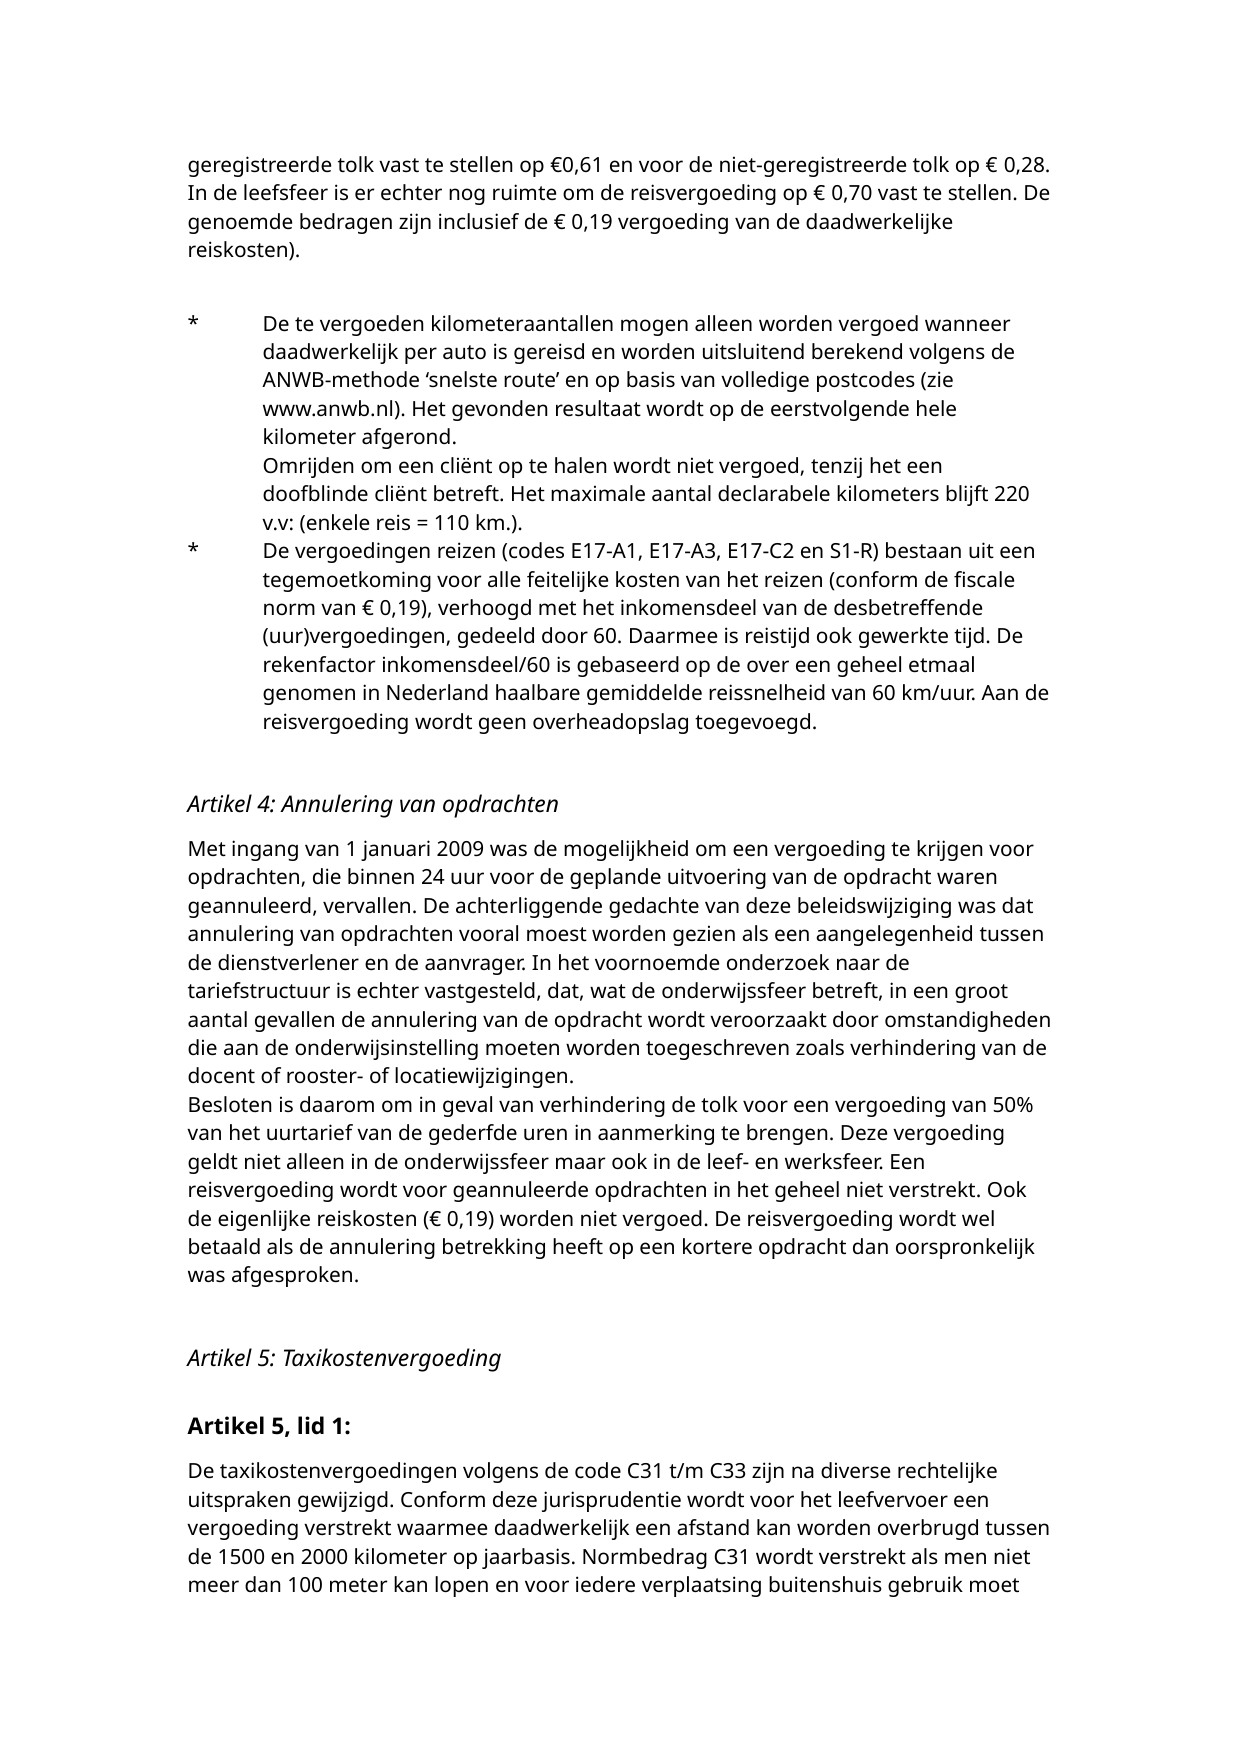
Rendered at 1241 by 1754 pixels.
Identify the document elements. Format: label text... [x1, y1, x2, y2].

subtitle Artikel 5, lid 1: [187, 1410, 1053, 1442]
subtitle Artikel 5: Taxikostenvergoeding [187, 1342, 1053, 1373]
subtitle Artikel 4: Annulering van opdrachten [187, 788, 1053, 819]
text In de leefsfeer is er echter nog ruimte om de reisvergoeding op € 0,70 vast te stellen. De genoemde bedragen zijn inclusief de € 0,19 vergoeding van de daadwerkelijke reiskosten). [187, 178, 1053, 264]
list Omrijden om een cliënt op te halen wordt niet vergoed, tenzij het een doofblinde cliënt betreft. Het maximale aantal declarabele kilometers blijft 220 v.v: (enkele reis = 110 km.). [187, 451, 1053, 536]
text Met ingang van 1 januari 2009 was de mogelijkheid om een vergoeding te krijgen voor opdrachten, die binnen 24 uur voor de geplande uitvoering van de opdracht waren geannuleerd, vervallen. De achterliggende gedachte van deze beleidswijziging was dat annulering van opdrachten vooral moest worden gezien als een aangelegenheid tussen de dienstverlener en de aanvrager. In het voornoemde onderzoek naar de tariefstructuur is echter vastgesteld, dat, wat de onderwijssfeer betreft, in een groot aantal gevallen de annulering van de opdracht wordt veroorzaakt door omstandigheden die aan de onderwijsinstelling moeten worden toegeschreven zoals verhindering van de docent of rooster- of locatiewijzigingen. [187, 834, 1053, 1090]
list De vergoedingen reizen (codes E17-A1, E17-A3, E17-C2 en S1-R) bestaan uit een tegemoetkoming voor alle feitelijke kosten van het reizen (conform de fiscale norm van € 0,19), verhoogd met het inkomensdeel van de desbetreffende (uur)vergoedingen, gedeeld door 60. Daarmee is reistijd ook gewerkte tijd. De rekenfactor inkomensdeel/60 is gebaseerd op de over een geheel etmaal genomen in Nederland haalbare gemiddelde reissnelheid van 60 km/uur. Aan de reisvergoeding wordt geen overheadopslag toegevoegd. [187, 536, 1053, 735]
text geregistreerde tolk vast te stellen op €0,61 en voor de niet-geregistreerde tolk op € 0,28. [187, 150, 1053, 178]
list De te vergoeden kilometeraantallen mogen alleen worden vergoed wanneer daadwerkelijk per auto is gereisd en worden uitsluitend berekend volgens de ANWB-methode ‘snelste route’ en op basis van volledige postcodes (zie www.anwb.nl). Het gevonden resultaat wordt op de eerstvolgende hele kilometer afgerond. [187, 309, 1053, 451]
text De taxikostenvergoedingen volgens de code C31 t/m C33 zijn na diverse rechtelijke uitspraken gewijzigd. Conform deze jurisprudentie wordt voor het leefvervoer een vergoeding verstrekt waarmee daadwerkelijk een afstand kan worden overbrugd tussen de 1500 en 2000 kilometer op jaarbasis. Normbedrag C31 wordt verstrekt als men niet meer dan 100 meter kan lopen en voor iedere verplaatsing buitenshuis gebruik moet [187, 1457, 1053, 1599]
text Besloten is daarom om in geval van verhindering de tolk voor een vergoeding van 50% van het uurtarief van de gederfde uren in aanmerking te brengen. Deze vergoeding geldt niet alleen in de onderwijssfeer maar ook in de leef- en werksfeer. Een reisvergoeding wordt voor geannuleerde opdrachten in het geheel niet verstrekt. Ook de eigenlijke reiskosten (€ 0,19) worden niet vergoed. De reisvergoeding wordt wel betaald als de annulering betrekking heeft op een kortere opdracht dan oorspronkelijk was afgesproken. [187, 1090, 1053, 1289]
